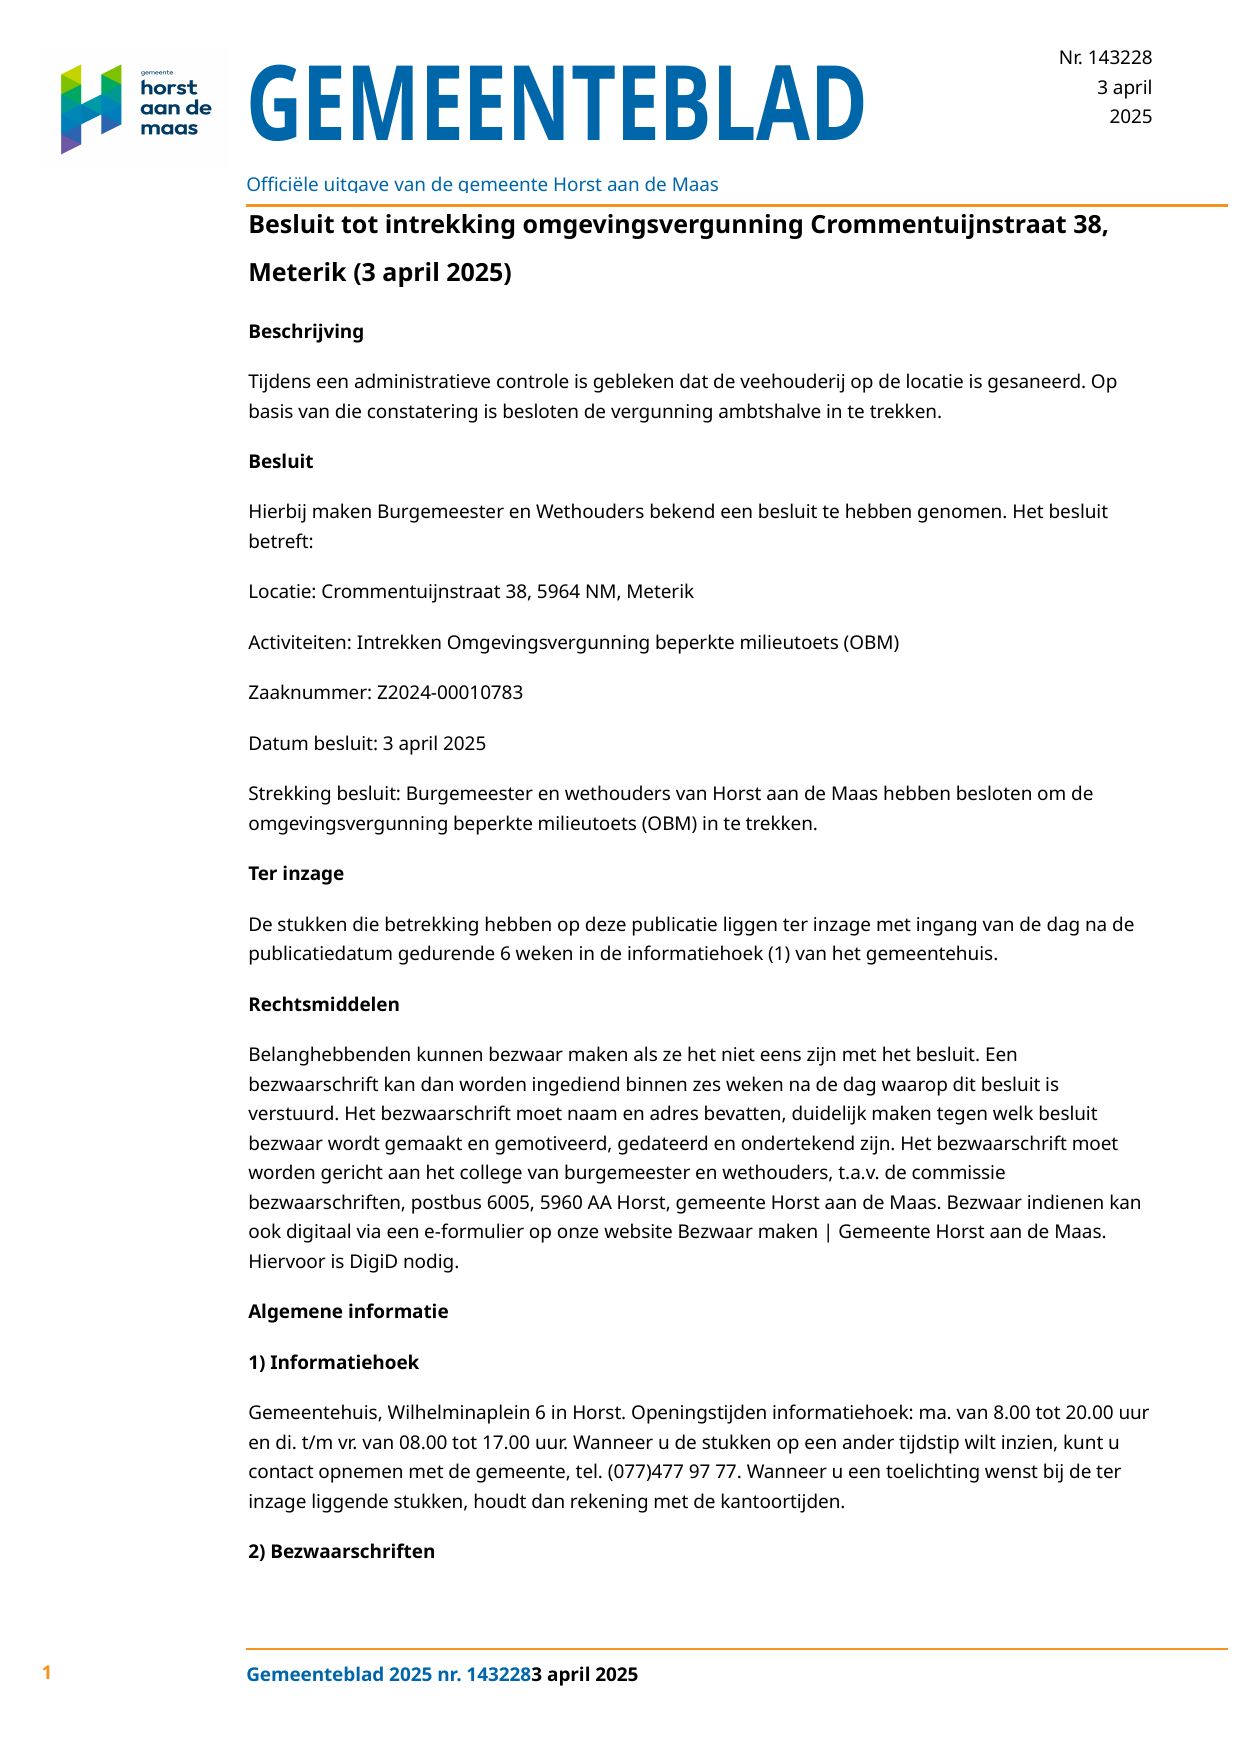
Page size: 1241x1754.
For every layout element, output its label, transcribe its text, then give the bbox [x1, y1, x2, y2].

text De stukken die betrekking hebben op deze publicatie liggen ter inzage met ingang van de dag na de publicatiedatum gedurende 6 weken in de informatiehoek (1) van het gemeentehuis. [248, 911, 1152, 966]
text 2) Bezwaarschriften [248, 1539, 1152, 1564]
text Algemene informatie [248, 1299, 1152, 1324]
picture [41, 47, 231, 172]
text Zaaknummer: Z2024-00010783 [248, 679, 1152, 705]
text Rechtsmiddelen [248, 991, 1152, 1017]
text Beschrijving [248, 318, 1152, 344]
text Locatie: Crommentuijnstraat 38, 5964 NM, Meterik [248, 579, 1152, 604]
text Datum besluit: 3 april 2025 [248, 730, 1152, 756]
text Ter inzage [248, 860, 1152, 886]
text 1) Informatiehoek [248, 1349, 1152, 1375]
text Besluit [248, 448, 1152, 474]
text Activiteiten: Intrekken Omgevingsvergunning beperkte milieutoets (OBM) [248, 629, 1152, 655]
text Gemeentehuis, Wilhelminaplein 6 in Horst. Openingstijden informatiehoek: ma. van 8.00 tot 20.00 uur en di. t/m vr. van 08.00 tot 17.00 uur. Wanneer u de stukken op een ander tijdstip wilt inzien, kunt u contact opnemen met de gemeente, tel. (077)477 97 77. Wanneer u een toelichting wenst bij de ter inzage liggende stukken, houdt dan rekening met de kantoortijden. [248, 1399, 1152, 1514]
text Besluit tot intrekking omgevingsvergunning Crommentuijnstraat 38, Meterik (3 april 2025) [248, 207, 1152, 288]
text Tijdens een administratieve controle is gebleken dat de veehouderij op de locatie is gesaneerd. Op basis van die constatering is besloten de vergunning ambtshalve in te trekken. [248, 368, 1152, 424]
text Hierbij maken Burgemeester en Wethouders bekend een besluit te hebben genomen. Het besluit betreft: [248, 499, 1152, 554]
text Strekking besluit: Burgemeester en wethouders van Horst aan de Maas hebben besloten om de omgevingsvergunning beperkte milieutoets (OBM) in te trekken. [248, 780, 1152, 836]
text Belanghebbenden kunnen bezwaar maken als ze het niet eens zijn met het besluit. Een bezwaarschrift kan dan worden ingediend binnen zes weken na de dag waarop dit besluit is verstuurd. Het bezwaarschrift moet naam en adres bevatten, duidelijk maken tegen welk besluit bezwaar wordt gemaakt en gemotiveerd, gedateerd en ondertekend zijn. Het bezwaarschrift moet worden gericht aan het college van burgemeester en wethouders, t.a.v. de commissie bezwaarschriften, postbus 6005, 5960 AA Horst, gemeente Horst aan de Maas. Bezwaar indienen kan ook digitaal via een e-formulier op onze website Bezwaar maken | Gemeente Horst aan de Maas. Hiervoor is DigiD nodig. [248, 1041, 1152, 1274]
